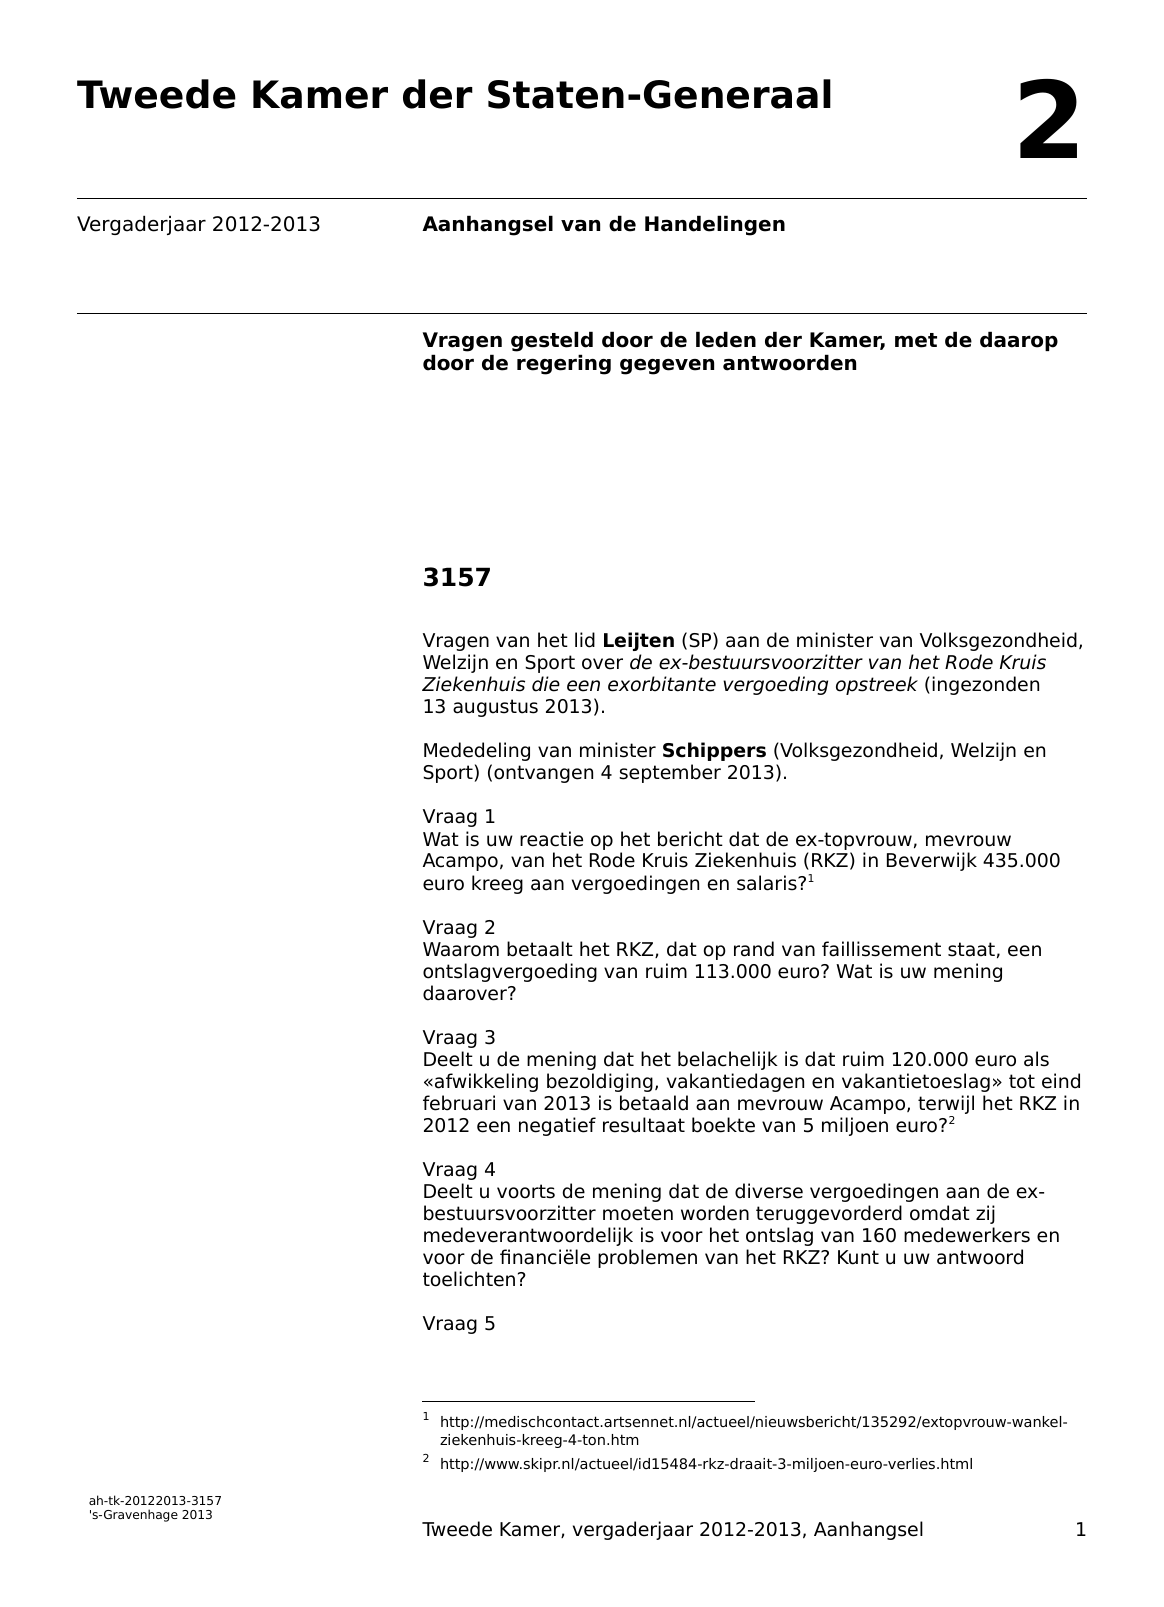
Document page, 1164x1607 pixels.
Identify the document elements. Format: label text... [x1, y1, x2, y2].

text Vraag 3 [422, 1027, 1087, 1049]
text Waarom betaalt het RKZ, dat op rand van faillissement staat, een ontslagvergoeding van ruim 113.000 euro? Wat is uw mening daarover? [422, 938, 1087, 1004]
text Vragen van het lid Leijten (SP) aan de minister van Volksgezondheid, Welzijn en Sport over de ex-bestuursvoorzitter van het Rode Kruis Ziekenhuis die een exorbitante vergoeding opstreek (ingezonden 13 augustus 2013). [422, 630, 1087, 718]
text ah-tk-20122013-3157 [88, 1494, 323, 1508]
table_header Tweede Kamer der Staten-Generaal [77, 59, 886, 198]
text 's-Gravenhage 2013 [88, 1508, 323, 1522]
text Vraag 4 [422, 1159, 1087, 1181]
table_cell [77, 314, 422, 375]
text Vraag 2 [422, 917, 1087, 938]
text Deelt u voorts de mening dat de diverse vergoedingen aan de ex-bestuursvoorzitter moeten worden teruggevorderd omdat zij medeverantwoordelijk is voor het ontslag van 160 medewerkers en voor de financiële problemen van het RKZ? Kunt u uw antwoord toelichten? [422, 1181, 1087, 1291]
table_cell Vergaderjaar 2012-2013 [77, 199, 422, 313]
table_header 2 [886, 59, 1087, 198]
text http://medischcontact.artsennet.nl/actueel/nieuwsbericht/135292/extopvrouw-wankel-ziekenhuis-kreeg-4-ton.htm [422, 1410, 1087, 1449]
table_cell Vragen gesteld door de leden der Kamer, met de daarop door de regering gegeven antwoorden [422, 314, 1087, 375]
text 3157 [422, 563, 1087, 592]
text Vraag 1 [422, 806, 1087, 828]
text Vraag 5 [422, 1313, 1087, 1335]
text http://www.skipr.nl/actueel/id15484-rkz-draait-3-miljoen-euro-verlies.html [422, 1452, 1087, 1474]
text Mededeling van minister Schippers (Volksgezondheid, Welzijn en Sport) (ontvangen 4 september 2013). [422, 740, 1087, 784]
text Deelt u de mening dat het belachelijk is dat ruim 120.000 euro als «afwikkeling bezoldiging, vakantiedagen en vakantietoeslag» tot eind februari van 2013 is betaald aan mevrouw Acampo, terwijl het RKZ in 2012 een negatief resultaat boekte van 5 miljoen euro? [422, 1049, 1087, 1137]
text Wat is uw reactie op het bericht dat de ex-topvrouw, mevrouw Acampo, van het Rode Kruis Ziekenhuis (RKZ) in Beverwijk 435.000 euro kreeg aan vergoedingen en salaris? [422, 828, 1087, 894]
table_cell Aanhangsel van de Handelingen [422, 199, 1087, 313]
